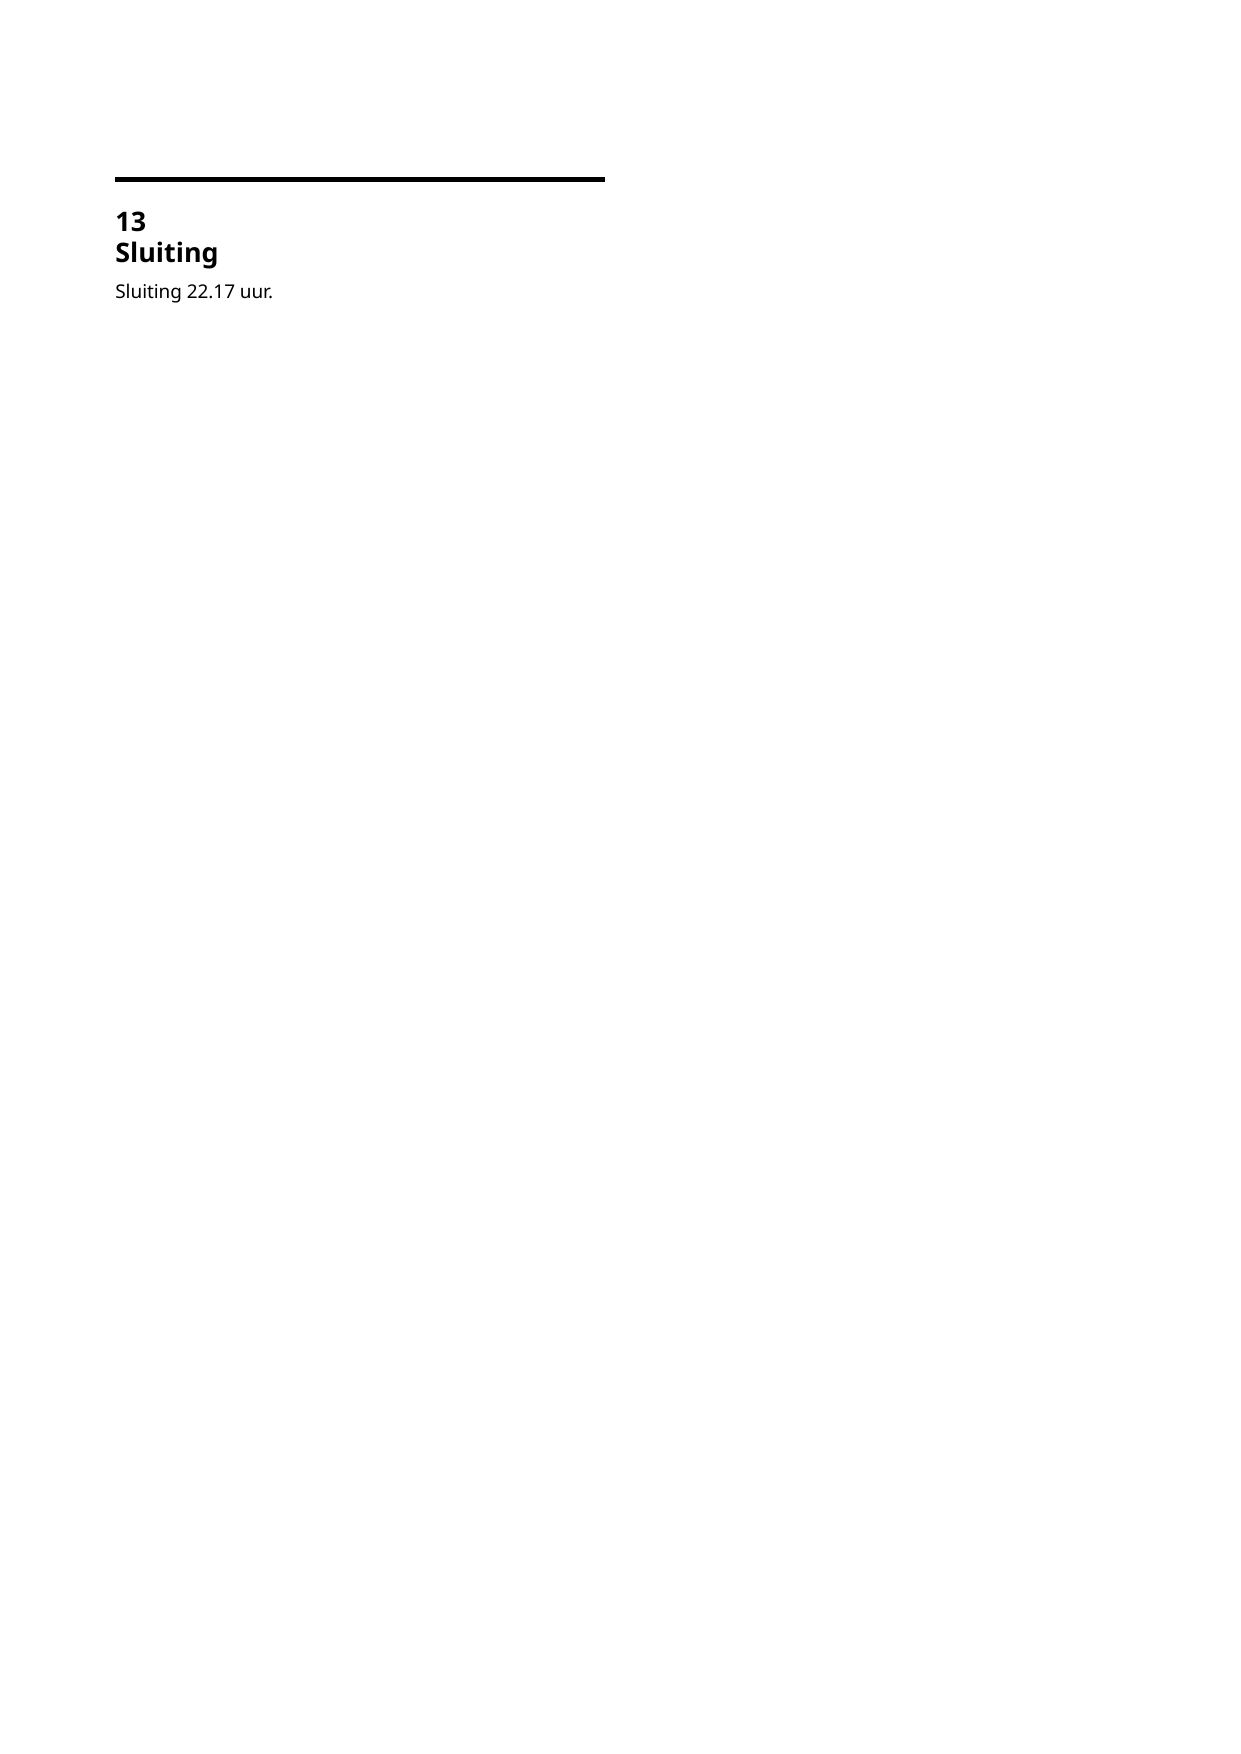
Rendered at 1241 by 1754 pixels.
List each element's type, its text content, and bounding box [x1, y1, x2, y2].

text 13 [115, 203, 605, 239]
text Sluiting [115, 239, 605, 283]
text Sluiting 22.17 uur. [115, 283, 605, 302]
